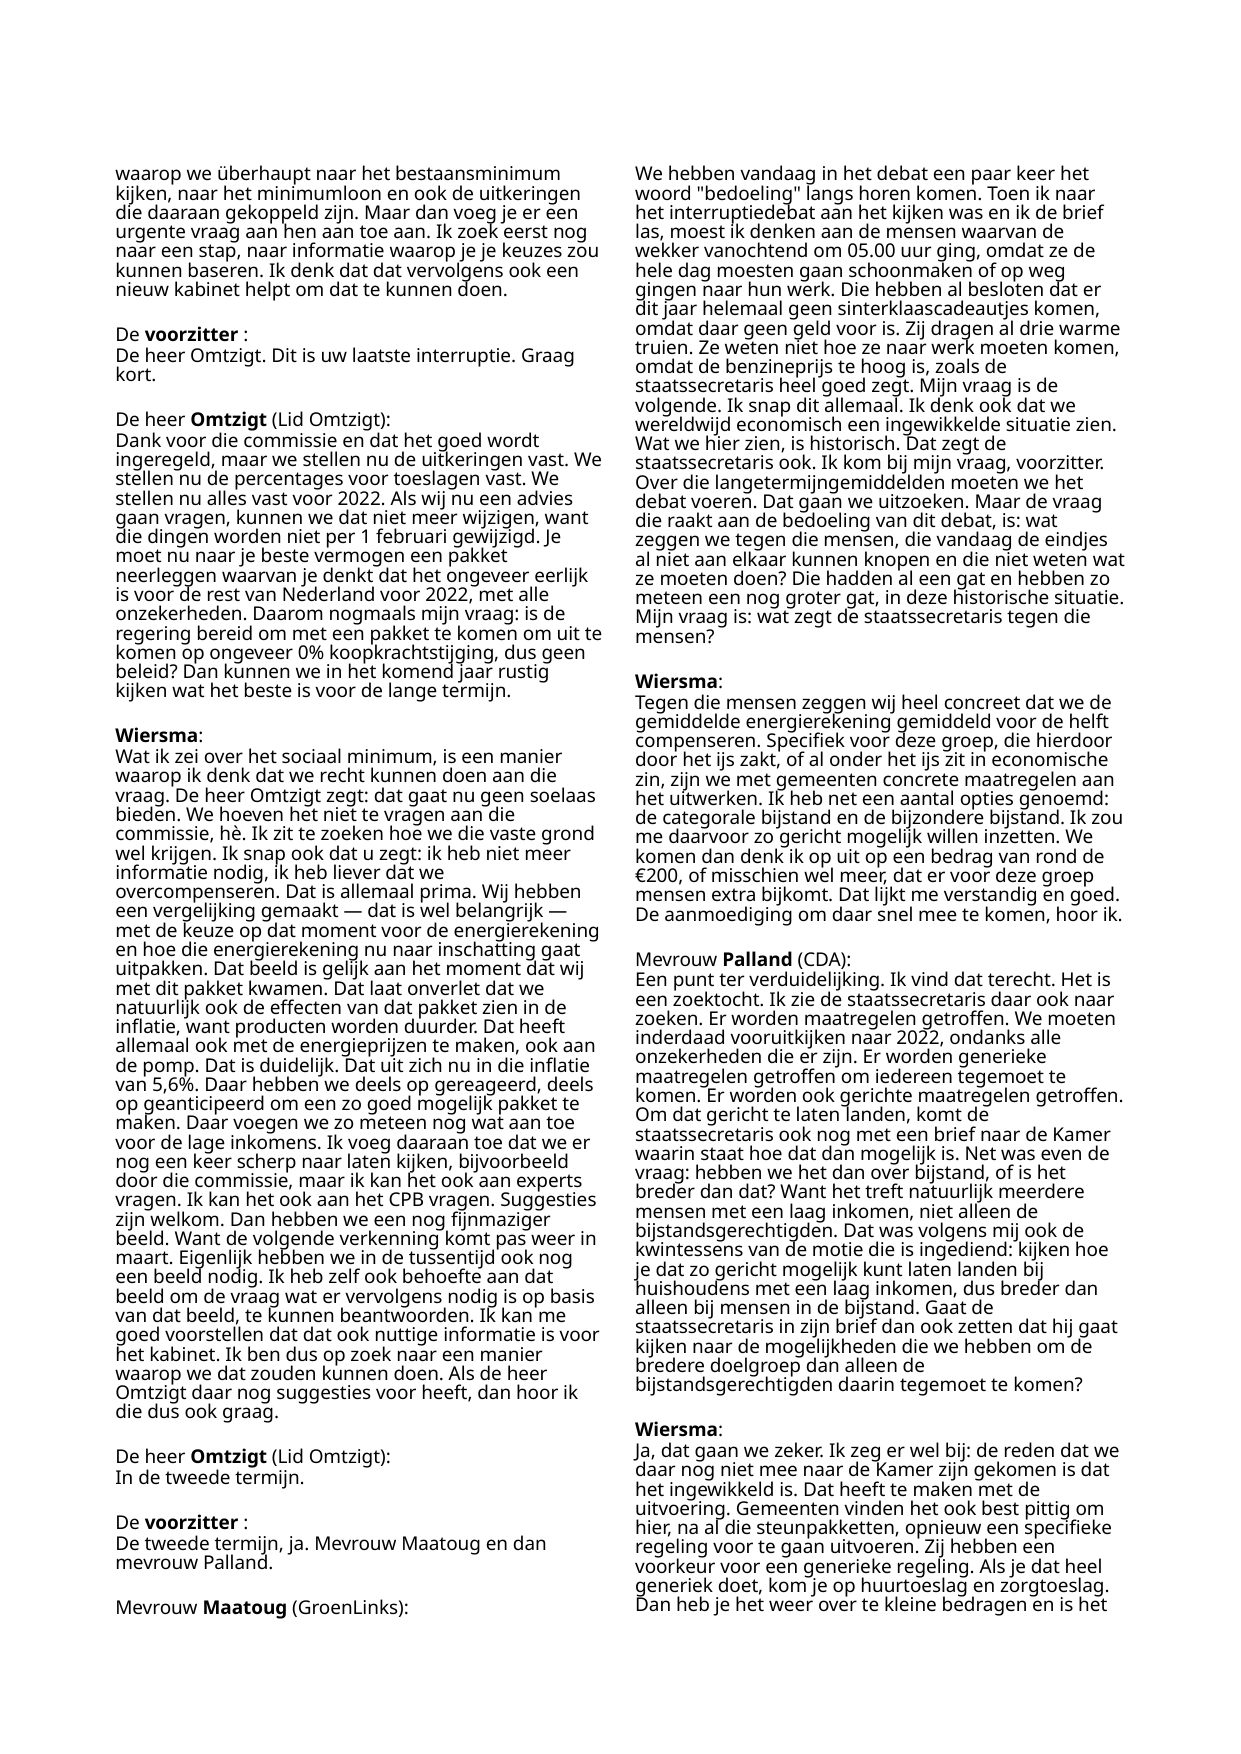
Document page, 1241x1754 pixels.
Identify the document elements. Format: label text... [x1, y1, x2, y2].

text Mevrouw Maatoug (GroenLinks): [115, 1594, 605, 1620]
text waarop we überhaupt naar het bestaansminimum kijken, naar het minimumloon en ook de uitkeringen die daaraan gekoppeld zijn. Maar dan voeg je er een urgente vraag aan hen aan toe aan. Ik zoek eerst nog naar een stap, naar informatie waarop je je keuzes zou kunnen baseren. Ik denk dat dat vervolgens ook een nieuw kabinet helpt om dat te kunnen doen. [115, 165, 605, 300]
text De voorzitter : [115, 321, 605, 347]
text Tegen die mensen zeggen wij heel concreet dat we de gemiddelde energierekening gemiddeld voor de helft compenseren. Specifiek voor deze groep, die hierdoor door het ijs zakt, of al onder het ijs zit in economische zin, zijn we met gemeenten concrete maatregelen aan het uitwerken. Ik heb net een aantal opties genoemd: de categorale bijstand en de bijzondere bijstand. Ik zou me daarvoor zo gericht mogelijk willen inzetten. We komen dan denk ik op uit op een bedrag van rond de €200, of misschien wel meer, dat er voor deze groep mensen extra bijkomt. Dat lijkt me verstandig en goed. De aanmoediging om daar snel mee te komen, hoor ik. [635, 694, 1125, 925]
text De voorzitter : [115, 1509, 605, 1535]
text De tweede termijn, ja. Mevrouw Maatoug en dan mevrouw Palland. [115, 1535, 605, 1574]
text Dank voor die commissie en dat het goed wordt ingeregeld, maar we stellen nu de uitkeringen vast. We stellen nu de percentages voor toeslagen vast. We stellen nu alles vast voor 2022. Als wij nu een advies gaan vragen, kunnen we dat niet meer wijzigen, want die dingen worden niet per 1 februari gewijzigd. Je moet nu naar je beste vermogen een pakket neerleggen waarvan je denkt dat het ongeveer eerlijk is voor de rest van Nederland voor 2022, met alle onzekerheden. Daarom nogmaals mijn vraag: is de regering bereid om met een pakket te komen om uit te komen op ongeveer 0% koopkrachtstijging, dus geen beleid? Dan kunnen we in het komend jaar rustig kijken wat het beste is voor de lange termijn. [115, 432, 605, 702]
text Mevrouw Palland (CDA): [635, 946, 1125, 971]
text De heer Omtzigt. Dit is uw laatste interruptie. Graag kort. [115, 347, 605, 385]
text In de tweede termijn. [115, 1469, 605, 1488]
text Wiersma: [635, 1416, 1125, 1442]
text Een punt ter verduidelijking. Ik vind dat terecht. Het is een zoektocht. Ik zie de staatssecretaris daar ook naar zoeken. Er worden maatregelen getroffen. We moeten inderdaad vooruitkijken naar 2022, ondanks alle onzekerheden die er zijn. Er worden generieke maatregelen getroffen om iedereen tegemoet te komen. Er worden ook gerichte maatregelen getroffen. Om dat gericht te laten landen, komt de staatssecretaris ook nog met een brief naar de Kamer waarin staat hoe dat dan mogelijk is. Net was even de vraag: hebben we het dan over bijstand, of is het breder dan dat? Want het treft natuurlijk meerdere mensen met een laag inkomen, niet alleen de bijstandsgerechtigden. Dat was volgens mij ook de kwintessens van de motie die is ingediend: kijken hoe je dat zo gericht mogelijk kunt laten landen bij huishoudens met een laag inkomen, dus breder dan alleen bij mensen in de bijstand. Gaat de staatssecretaris in zijn brief dan ook zetten dat hij gaat kijken naar de mogelijkheden die we hebben om de bredere doelgroep dan alleen de bijstandsgerechtigden daarin tegemoet te komen? [635, 971, 1125, 1395]
text De heer Omtzigt (Lid Omtzigt): [115, 1443, 605, 1469]
text Wiersma: [635, 668, 1125, 694]
text Wiersma: [115, 722, 605, 748]
text De heer Omtzigt (Lid Omtzigt): [115, 406, 605, 432]
text Wat ik zei over het sociaal minimum, is een manier waarop ik denk dat we recht kunnen doen aan die vraag. De heer Omtzigt zegt: dat gaat nu geen soelaas bieden. We hoeven het niet te vragen aan die commissie, hè. Ik zit te zoeken hoe we die vaste grond wel krijgen. Ik snap ook dat u zegt: ik heb niet meer informatie nodig, ik heb liever dat we overcompenseren. Dat is allemaal prima. Wij hebben een vergelijking gemaakt — dat is wel belangrijk — met de keuze op dat moment voor de energierekening en hoe die energierekening nu naar inschatting gaat uitpakken. Dat beeld is gelijk aan het moment dat wij met dit pakket kwamen. Dat laat onverlet dat we natuurlijk ook de effecten van dat pakket zien in de inflatie, want producten worden duurder. Dat heeft allemaal ook met de energieprijzen te maken, ook aan de pomp. Dat is duidelijk. Dat uit zich nu in die inflatie van 5,6%. Daar hebben we deels op gereageerd, deels op geanticipeerd om een zo goed mogelijk pakket te maken. Daar voegen we zo meteen nog wat aan toe voor de lage inkomens. Ik voeg daaraan toe dat we er nog een keer scherp naar laten kijken, bijvoorbeeld door die commissie, maar ik kan het ook aan experts vragen. Ik kan het ook aan het CPB vragen. Suggesties zijn welkom. Dan hebben we een nog fijnmaziger beeld. Want de volgende verkenning komt pas weer in maart. Eigenlijk hebben we in de tussentijd ook nog een beeld nodig. Ik heb zelf ook behoefte aan dat beeld om de vraag wat er vervolgens nodig is op basis van dat beeld, te kunnen beantwoorden. Ik kan me goed voorstellen dat dat ook nuttige informatie is voor het kabinet. Ik ben dus op zoek naar een manier waarop we dat zouden kunnen doen. Als de heer Omtzigt daar nog suggesties voor heeft, dan hoor ik die dus ook graag. [115, 748, 605, 1423]
text We hebben vandaag in het debat een paar keer het woord "bedoeling" langs horen komen. Toen ik naar het interruptiedebat aan het kijken was en ik de brief las, moest ik denken aan de mensen waarvan de wekker vanochtend om 05.00 uur ging, omdat ze de hele dag moesten gaan schoonmaken of op weg gingen naar hun werk. Die hebben al besloten dat er dit jaar helemaal geen sinterklaascadeautjes komen, omdat daar geen geld voor is. Zij dragen al drie warme truien. Ze weten niet hoe ze naar werk moeten komen, omdat de benzineprijs te hoog is, zoals de staatssecretaris heel goed zegt. Mijn vraag is de volgende. Ik snap dit allemaal. Ik denk ook dat we wereldwijd economisch een ingewikkelde situatie zien. Wat we hier zien, is historisch. Dat zegt de staatssecretaris ook. Ik kom bij mijn vraag, voorzitter. Over die langetermijngemiddelden moeten we het debat voeren. Dat gaan we uitzoeken. Maar de vraag die raakt aan de bedoeling van dit debat, is: wat zeggen we tegen die mensen, die vandaag de eindjes al niet aan elkaar kunnen knopen en die niet weten wat ze moeten doen? Die hadden al een gat en hebben zo meteen een nog groter gat, in deze historische situatie. Mijn vraag is: wat zegt de staatssecretaris tegen die mensen? [635, 165, 1125, 647]
text Ja, dat gaan we zeker. Ik zeg er wel bij: de reden dat we daar nog niet mee naar de Kamer zijn gekomen is dat het ingewikkeld is. Dat heeft te maken met de uitvoering. Gemeenten vinden het ook best pittig om hier, na al die steunpakketten, opnieuw een specifieke regeling voor te gaan uitvoeren. Zij hebben een voorkeur voor een generieke regeling. Als je dat heel generiek doet, kom je op huurtoeslag en zorgtoeslag. Dan heb je het weer over te kleine bedragen en is het [635, 1442, 1125, 1615]
